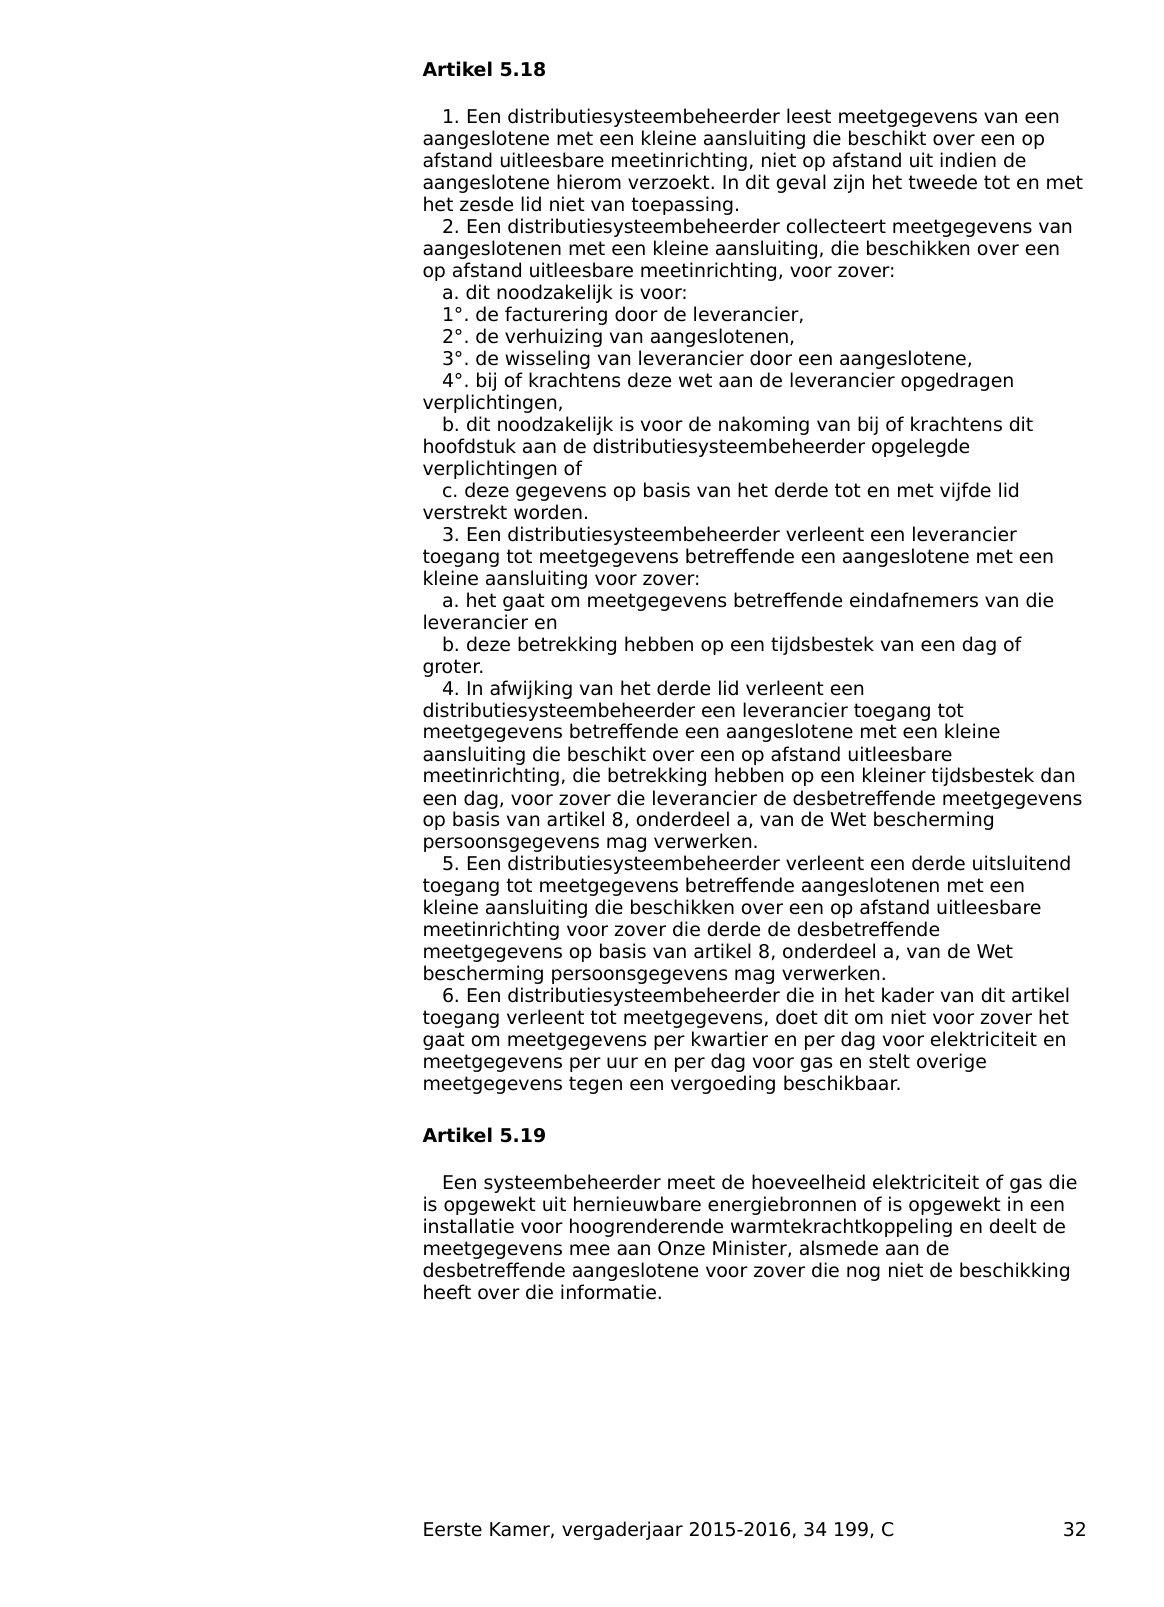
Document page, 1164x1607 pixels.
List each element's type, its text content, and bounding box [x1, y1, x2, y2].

text 4. In afwijking van het derde lid verleent een distributiesysteembeheerder een leverancier toegang tot meetgegevens betreffende een aangeslotene met een kleine aansluiting die beschikt over een op afstand uitleesbare meetinrichting, die betrekking hebben op een kleiner tijdsbestek dan een dag, voor zover die leverancier de desbetreffende meetgegevens op basis van artikel 8, onderdeel a, van de Wet bescherming persoonsgegevens mag verwerken. [422, 677, 1087, 853]
text 3°. de wisseling van leverancier door een aangeslotene, [422, 348, 1087, 370]
text 5. Een distributiesysteembeheerder verleent een derde uitsluitend toegang tot meetgegevens betreffende aangeslotenen met een kleine aansluiting die beschikken over een op afstand uitleesbare meetinrichting voor zover die derde de desbetreffende meetgegevens op basis van artikel 8, onderdeel a, van de Wet bescherming persoonsgegevens mag verwerken. [422, 853, 1087, 985]
text Een systeembeheerder meet de hoeveelheid elektriciteit of gas die is opgewekt uit hernieuwbare energiebronnen of is opgewekt in een installatie voor hoogrenderende warmtekrachtkoppeling en deelt de meetgegevens mee aan Onze Minister, alsmede aan de desbetreffende aangeslotene voor zover die nog niet de beschikking heeft over die informatie. [422, 1172, 1087, 1304]
text b. dit noodzakelijk is voor de nakoming van bij of krachtens dit hoofdstuk aan de distributiesysteembeheerder opgelegde verplichtingen of [422, 414, 1087, 480]
subtitle Artikel 5.18 [422, 59, 1087, 81]
text 1°. de facturering door de leverancier, [422, 304, 1087, 326]
text 1. Een distributiesysteembeheerder leest meetgegevens van een aangeslotene met een kleine aansluiting die beschikt over een op afstand uitleesbare meetinrichting, niet op afstand uit indien de aangeslotene hierom verzoekt. In dit geval zijn het tweede tot en met het zesde lid niet van toepassing. [422, 106, 1087, 216]
text 3. Een distributiesysteembeheerder verleent een leverancier toegang tot meetgegevens betreffende een aangeslotene met een kleine aansluiting voor zover: [422, 524, 1087, 589]
text 6. Een distributiesysteembeheerder die in het kader van dit artikel toegang verleent tot meetgegevens, doet dit om niet voor zover het gaat om meetgegevens per kwartier en per dag voor elektriciteit en meetgegevens per uur en per dag voor gas en stelt overige meetgegevens tegen een vergoeding beschikbaar. [422, 985, 1087, 1095]
text 2. Een distributiesysteembeheerder collecteert meetgegevens van aangeslotenen met een kleine aansluiting, die beschikken over een op afstand uitleesbare meetinrichting, voor zover: [422, 216, 1087, 282]
text a. het gaat om meetgegevens betreffende eindafnemers van die leverancier en [422, 589, 1087, 633]
text 4°. bij of krachtens deze wet aan de leverancier opgedragen verplichtingen, [422, 370, 1087, 414]
subtitle Artikel 5.19 [422, 1125, 1087, 1147]
text a. dit noodzakelijk is voor: [422, 282, 1087, 304]
text b. deze betrekking hebben op een tijdsbestek van een dag of groter. [422, 633, 1087, 677]
text c. deze gegevens op basis van het derde tot en met vijfde lid verstrekt worden. [422, 480, 1087, 524]
text 2°. de verhuizing van aangeslotenen, [422, 326, 1087, 348]
